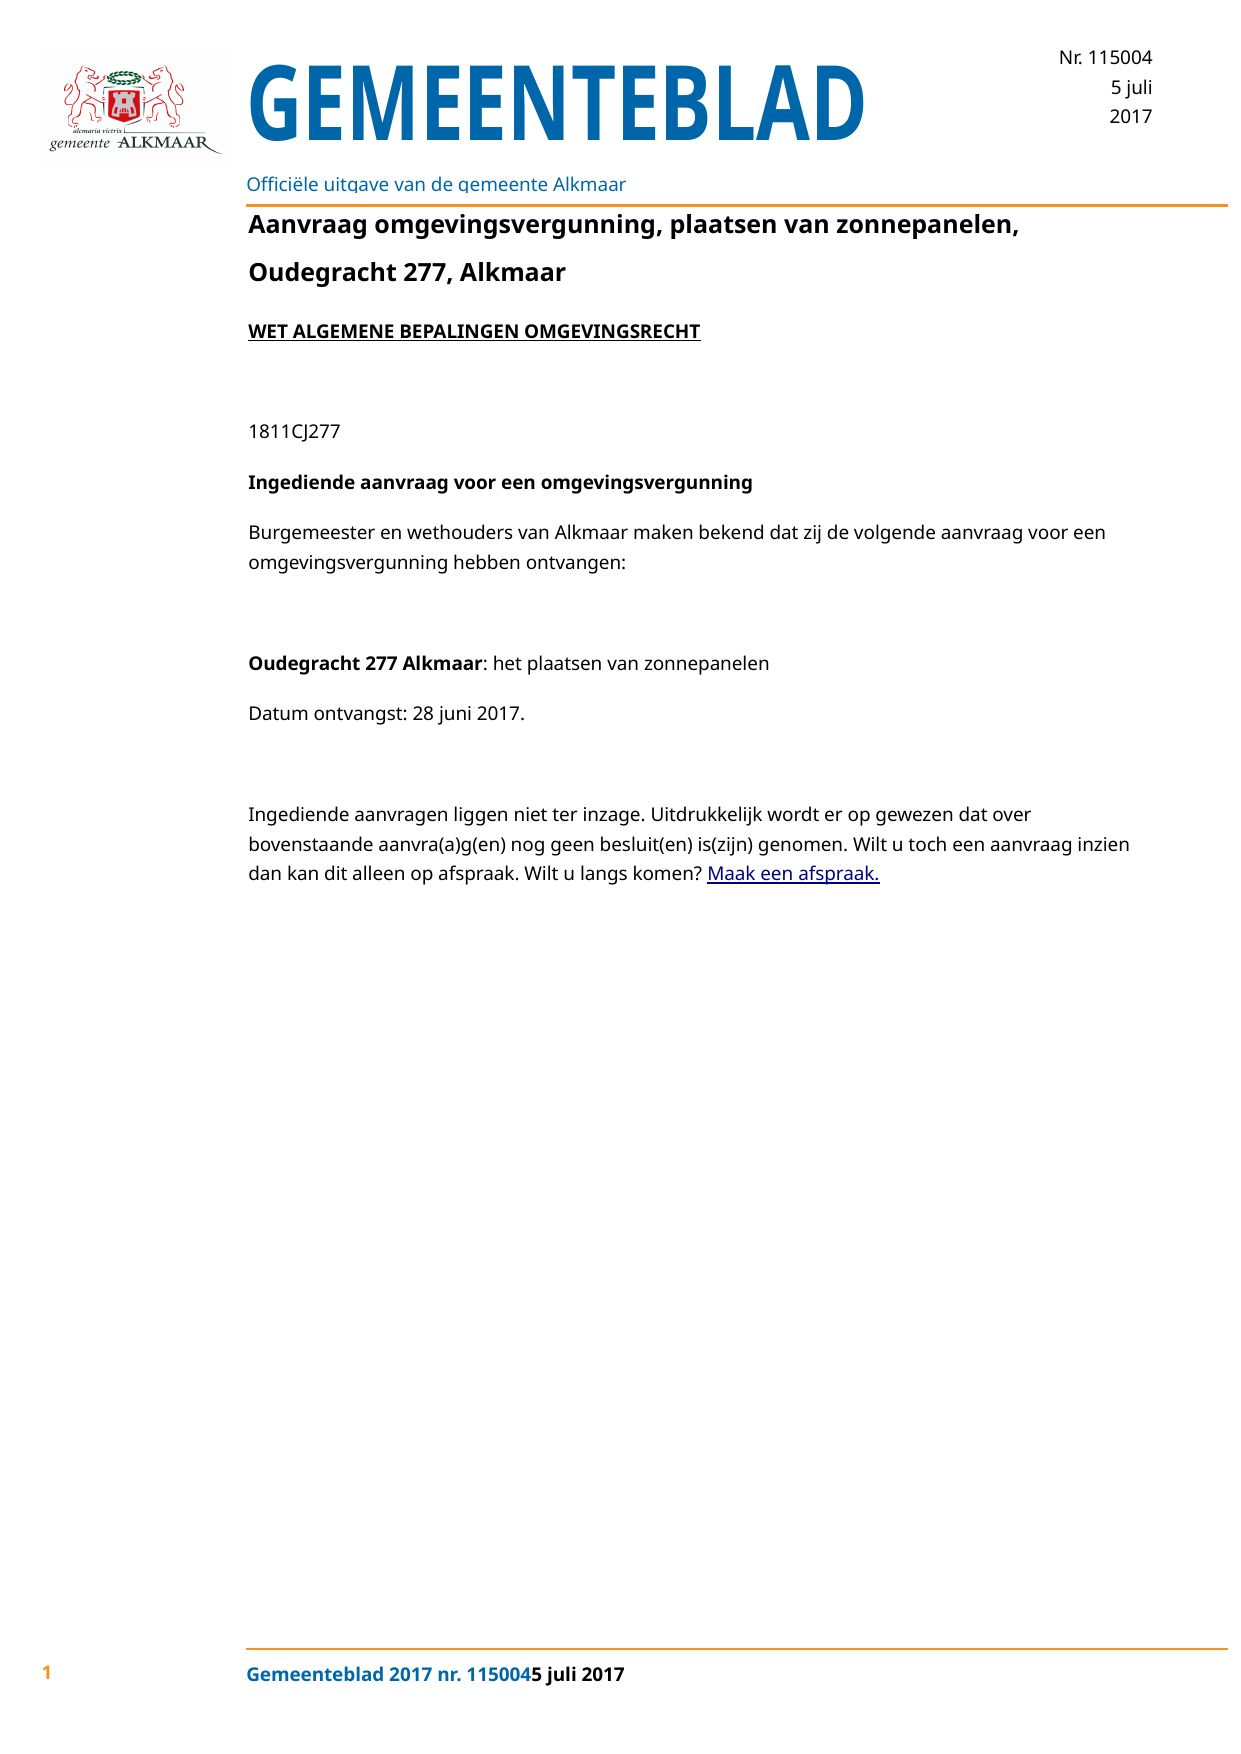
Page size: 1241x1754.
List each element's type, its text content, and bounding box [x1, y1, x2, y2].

text Datum ontvangst: 28 juni 2017. [248, 700, 1152, 726]
text 1811CJ277 [248, 419, 1152, 444]
text Burgemeester en wethouders van Alkmaar maken bekend dat zij de volgende aanvraag voor een omgevingsvergunning hebben ontvangen: [248, 519, 1152, 575]
text Aanvraag omgevingsvergunning, plaatsen van zonnepanelen, Oudegracht 277, Alkmaar [248, 207, 1152, 288]
text Oudegracht 277 Alkmaar: het plaatsen van zonnepanelen [248, 650, 1152, 676]
text Ingediende aanvragen liggen niet ter inzage. Uitdrukkelijk wordt er op gewezen dat over bovenstaande aanvra(a)g(en) nog geen besluit(en) is(zijn) genomen. Wilt u toch een aanvraag inzien dan kan dit alleen op afspraak. Wilt u langs komen? Maak een afspraak. [248, 801, 1152, 886]
text Ingediende aanvraag voor een omgevingsvergunning [248, 469, 1152, 495]
picture [41, 47, 231, 172]
text WET ALGEMENE BEPALINGEN OMGEVINGSRECHT [248, 318, 1152, 344]
